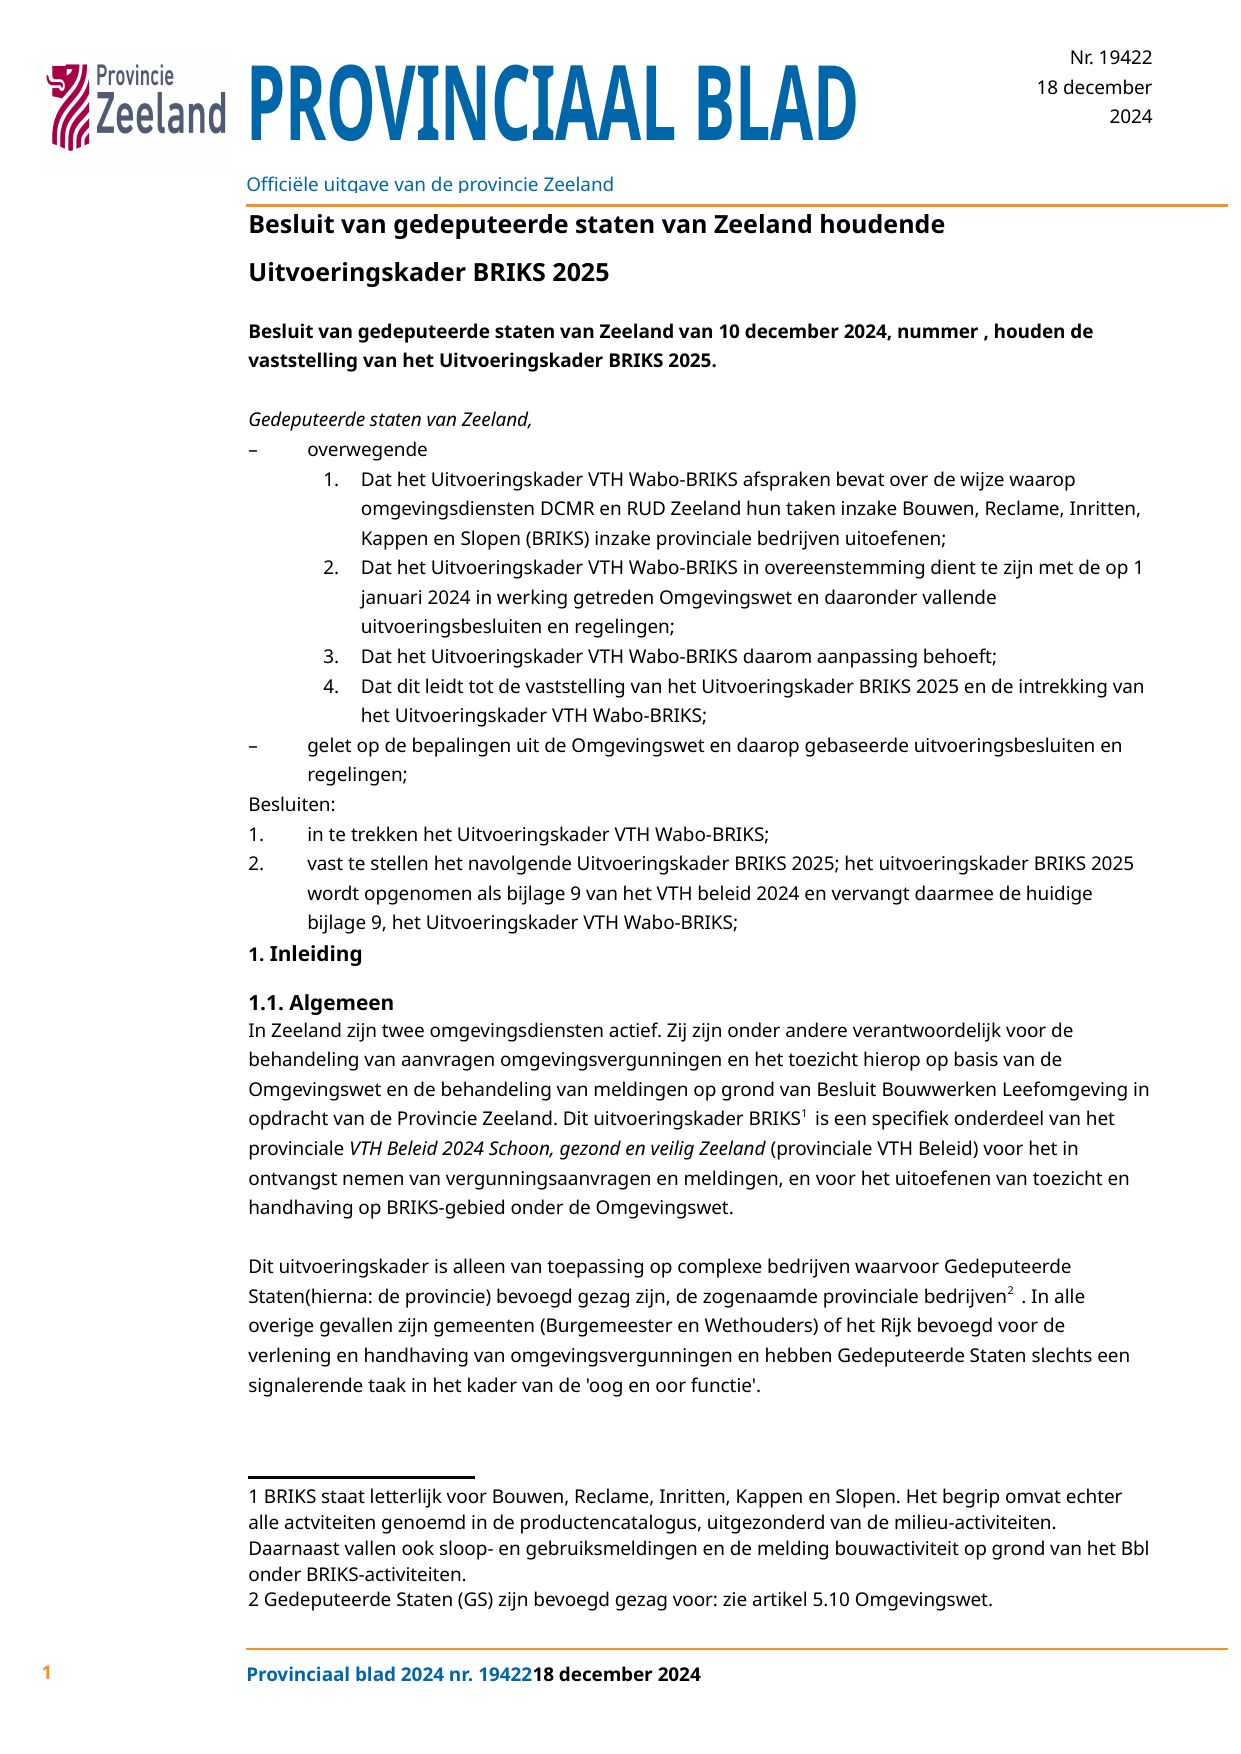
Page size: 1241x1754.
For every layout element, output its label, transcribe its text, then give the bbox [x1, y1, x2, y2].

list gelet op de bepalingen uit de Omgevingswet en daarop gebaseerde uitvoeringsbesluiten en regelingen; [248, 732, 1152, 787]
text 1.1. Algemeen [248, 988, 1152, 1017]
text Gedeputeerde Staten (GS) zijn bevoegd gezag voor: zie artikel 5.10 Omgevingswet. [248, 1586, 1152, 1612]
list overwegende [248, 436, 1152, 462]
picture [41, 47, 231, 172]
text 1. Inleiding [248, 939, 1152, 968]
list Dat het Uitvoeringskader VTH Wabo-BRIKS daarom aanpassing behoeft; [323, 643, 1152, 669]
text Besluit van gedeputeerde staten van Zeeland houdende Uitvoeringskader BRIKS 2025 [248, 207, 1152, 288]
text Besluit van gedeputeerde staten van Zeeland van 10 december 2024, nummer , houden de vaststelling van het Uitvoeringskader BRIKS 2025. [248, 318, 1152, 373]
list vast te stellen het navolgende Uitvoeringskader BRIKS 2025; het uitvoeringskader BRIKS 2025 wordt opgenomen als bijlage 9 van het VTH beleid 2024 en vervangt daarmee de huidige bijlage 9, het Uitvoeringskader VTH Wabo-BRIKS; [248, 850, 1152, 935]
text Gedeputeerde staten van Zeeland, [248, 407, 1152, 432]
text Dit uitvoeringskader is alleen van toepassing op complexe bedrijven waarvoor Gedeputeerde Staten(hierna: de provincie) bevoegd gezag zijn, de zogenaamde provinciale bedrijven . In alle overige gevallen zijn gemeenten (Burgemeester en Wethouders) of het Rijk bevoegd voor de verlening en handhaving van omgevingsvergunningen en hebben Gedeputeerde Staten slechts een signalerende taak in het kader van de 'oog en oor functie'. [248, 1253, 1152, 1398]
list Dat het Uitvoeringskader VTH Wabo-BRIKS in overeenstemming dient te zijn met de op 1 januari 2024 in werking getreden Omgevingswet en daaronder vallende uitvoeringsbesluiten en regelingen; [323, 554, 1152, 639]
list in te trekken het Uitvoeringskader VTH Wabo-BRIKS; [248, 821, 1152, 847]
text Besluiten: [248, 791, 1152, 817]
text In Zeeland zijn twee omgevingsdiensten actief. Zij zijn onder andere verantwoordelijk voor de behandeling van aanvragen omgevingsvergunningen en het toezicht hierop op basis van de Omgevingswet en de behandeling van meldingen op grond van Besluit Bouwwerken Leefomgeving in opdracht van de Provincie Zeeland. Dit uitvoeringskader BRIKS is een specifiek onderdeel van het provinciale VTH Beleid 2024 Schoon, gezond en veilig Zeeland (provinciale VTH Beleid) voor het in ontvangst nemen van vergunningsaanvragen en meldingen, en voor het uitoefenen van toezicht en handhaving op BRIKS-gebied onder de Omgevingswet. [248, 1017, 1152, 1220]
list Dat het Uitvoeringskader VTH Wabo-BRIKS afspraken bevat over de wijze waarop omgevingsdiensten DCMR en RUD Zeeland hun taken inzake Bouwen, Reclame, Inritten, Kappen en Slopen (BRIKS) inzake provinciale bedrijven uitoefenen; [323, 466, 1152, 551]
list Dat dit leidt tot de vaststelling van het Uitvoeringskader BRIKS 2025 en de intrekking van het Uitvoeringskader VTH Wabo-BRIKS; [323, 673, 1152, 728]
text BRIKS staat letterlijk voor Bouwen, Reclame, Inritten, Kappen en Slopen. Het begrip omvat echter alle actviteiten genoemd in de productencatalogus, uitgezonderd van de milieu-activiteiten. Daarnaast vallen ook sloop- en gebruiksmeldingen en de melding bouwactiviteit op grond van het Bbl onder BRIKS-activiteiten. [248, 1483, 1152, 1586]
